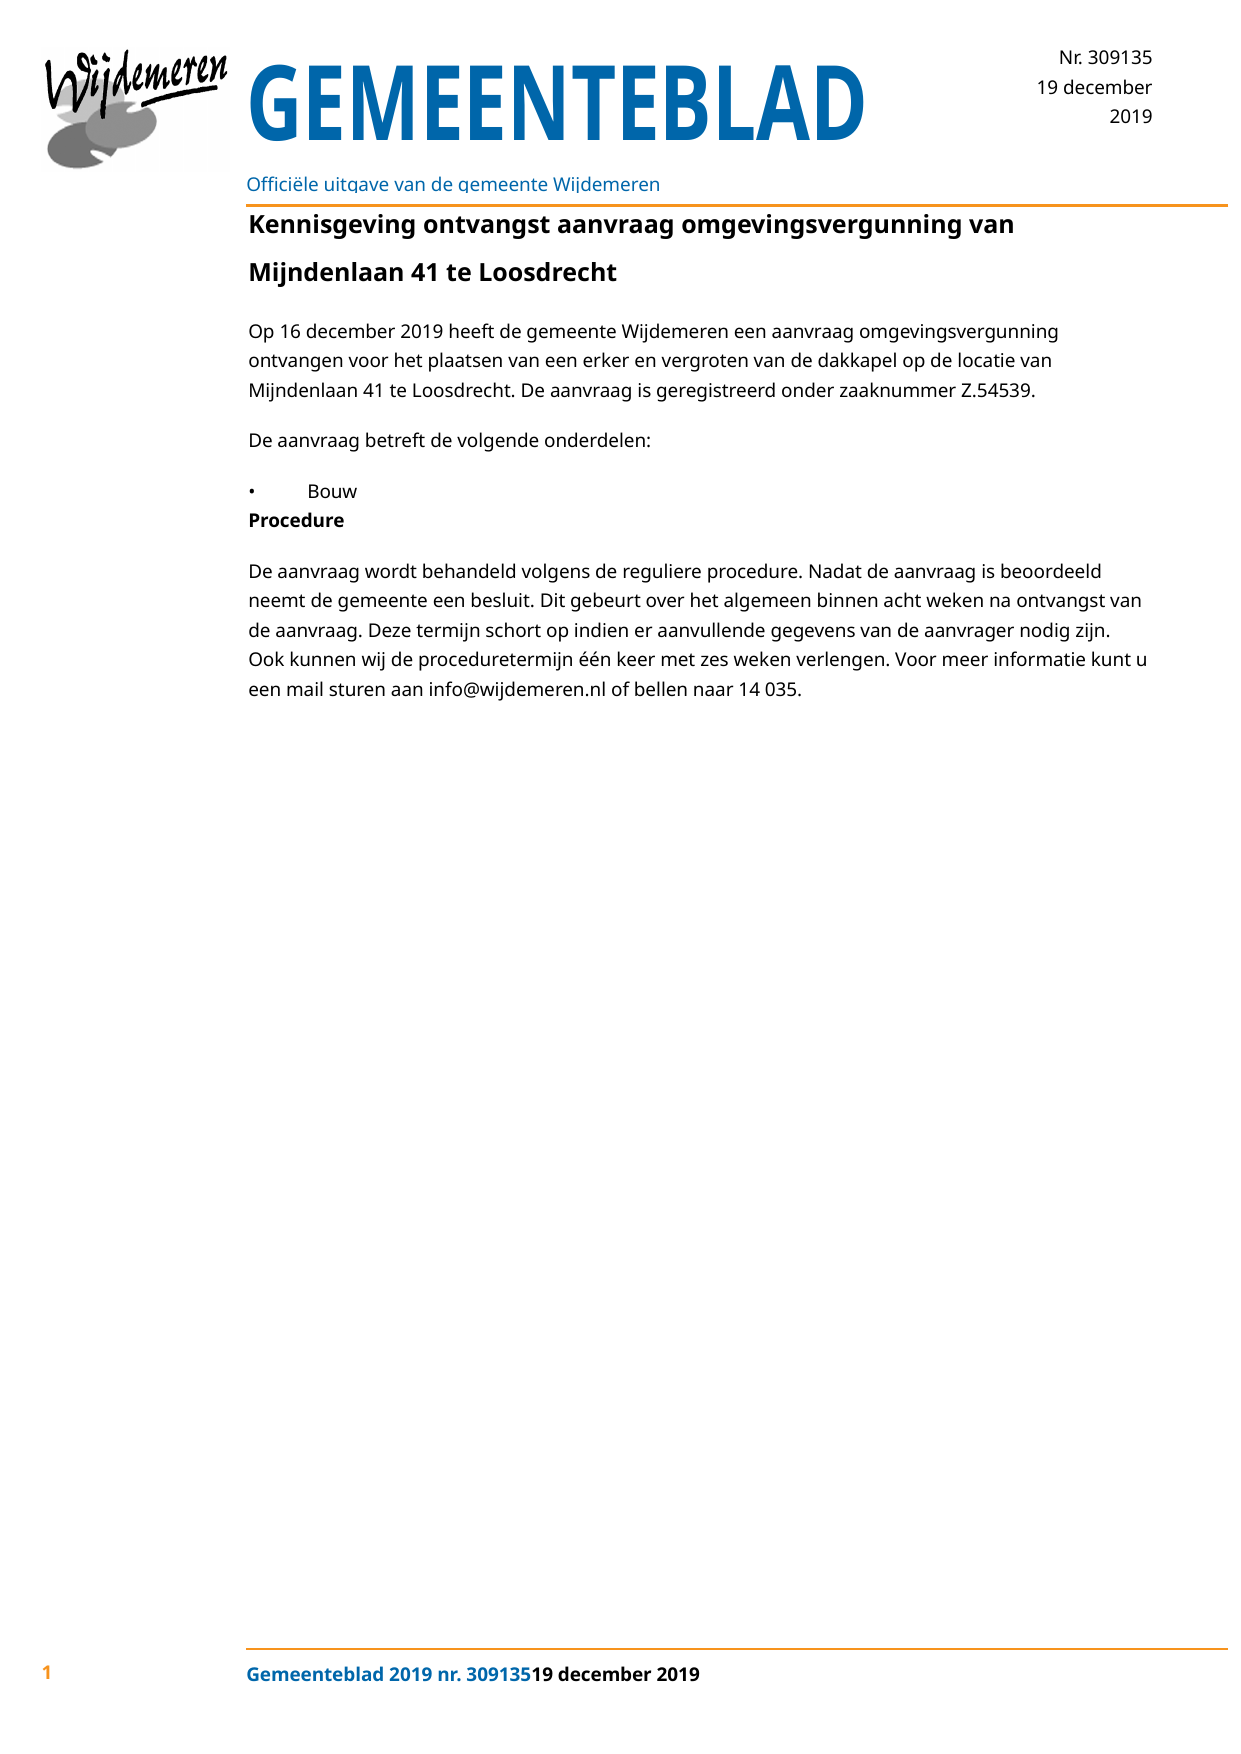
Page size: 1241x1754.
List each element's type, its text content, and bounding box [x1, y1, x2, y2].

text Kennisgeving ontvangst aanvraag omgevingsvergunning van Mijndenlaan 41 te Loosdrecht [248, 207, 1152, 288]
text Op 16 december 2019 heeft de gemeente Wijdemeren een aanvraag omgevingsvergunning ontvangen voor het plaatsen van een erker en vergroten van de dakkapel op de locatie van Mijndenlaan 41 te Loosdrecht. De aanvraag is geregistreerd onder zaaknummer Z.54539. [248, 318, 1152, 403]
text Procedure [248, 507, 1152, 533]
text De aanvraag wordt behandeld volgens de reguliere procedure. Nadat de aanvraag is beoordeeld neemt de gemeente een besluit. Dit gebeurt over het algemeen binnen acht weken na ontvangst van de aanvraag. Deze termijn schort op indien er aanvullende gegevens van de aanvrager nodig zijn. Ook kunnen wij de proceduretermijn één keer met zes weken verlengen. Voor meer informatie kunt u een mail sturen aan info@wijdemeren.nl of bellen naar 14 035. [248, 558, 1152, 702]
list Bouw [248, 478, 1152, 504]
picture [41, 47, 231, 172]
text De aanvraag betreft de volgende onderdelen: [248, 427, 1152, 453]
